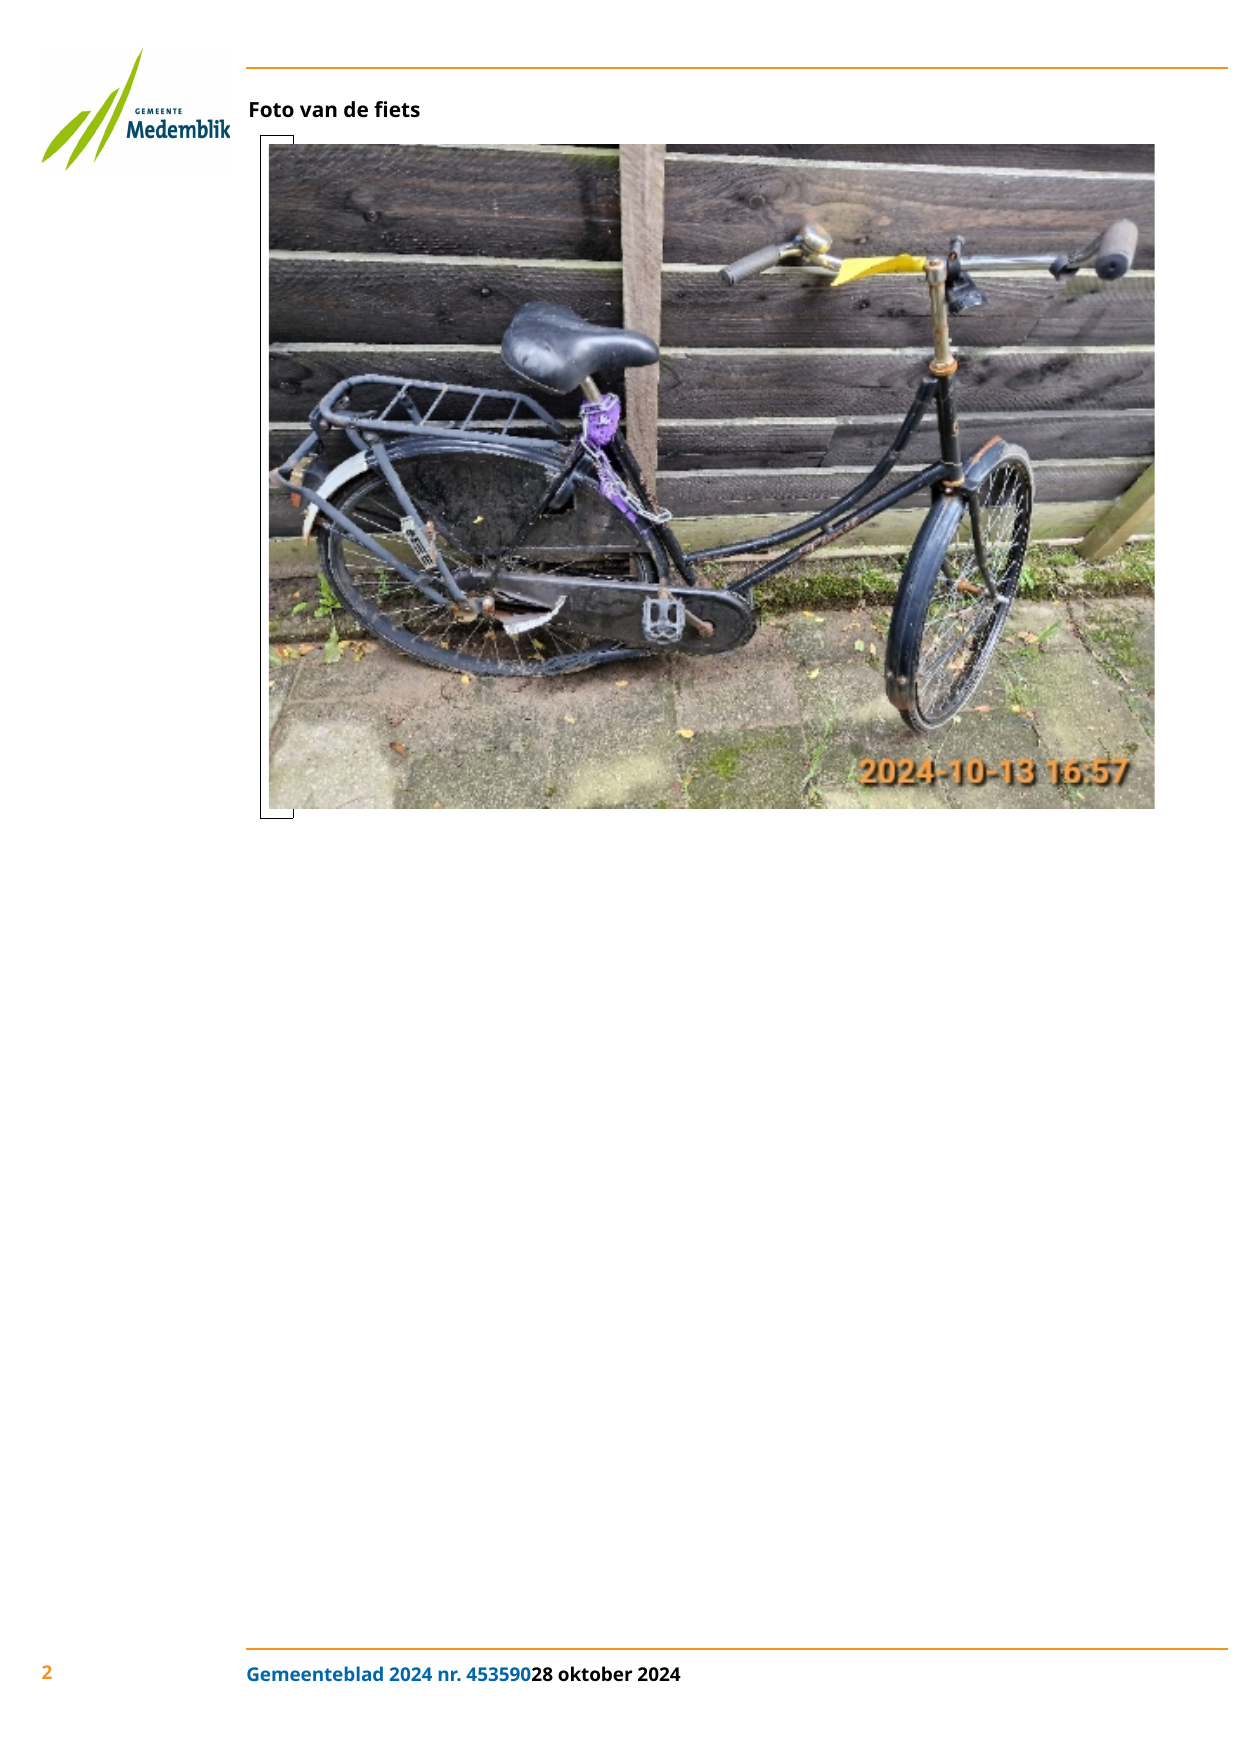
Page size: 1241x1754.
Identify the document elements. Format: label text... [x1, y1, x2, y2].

picture [41, 47, 231, 172]
picture [268, 144, 1155, 809]
text Foto van de fiets [248, 95, 1152, 123]
